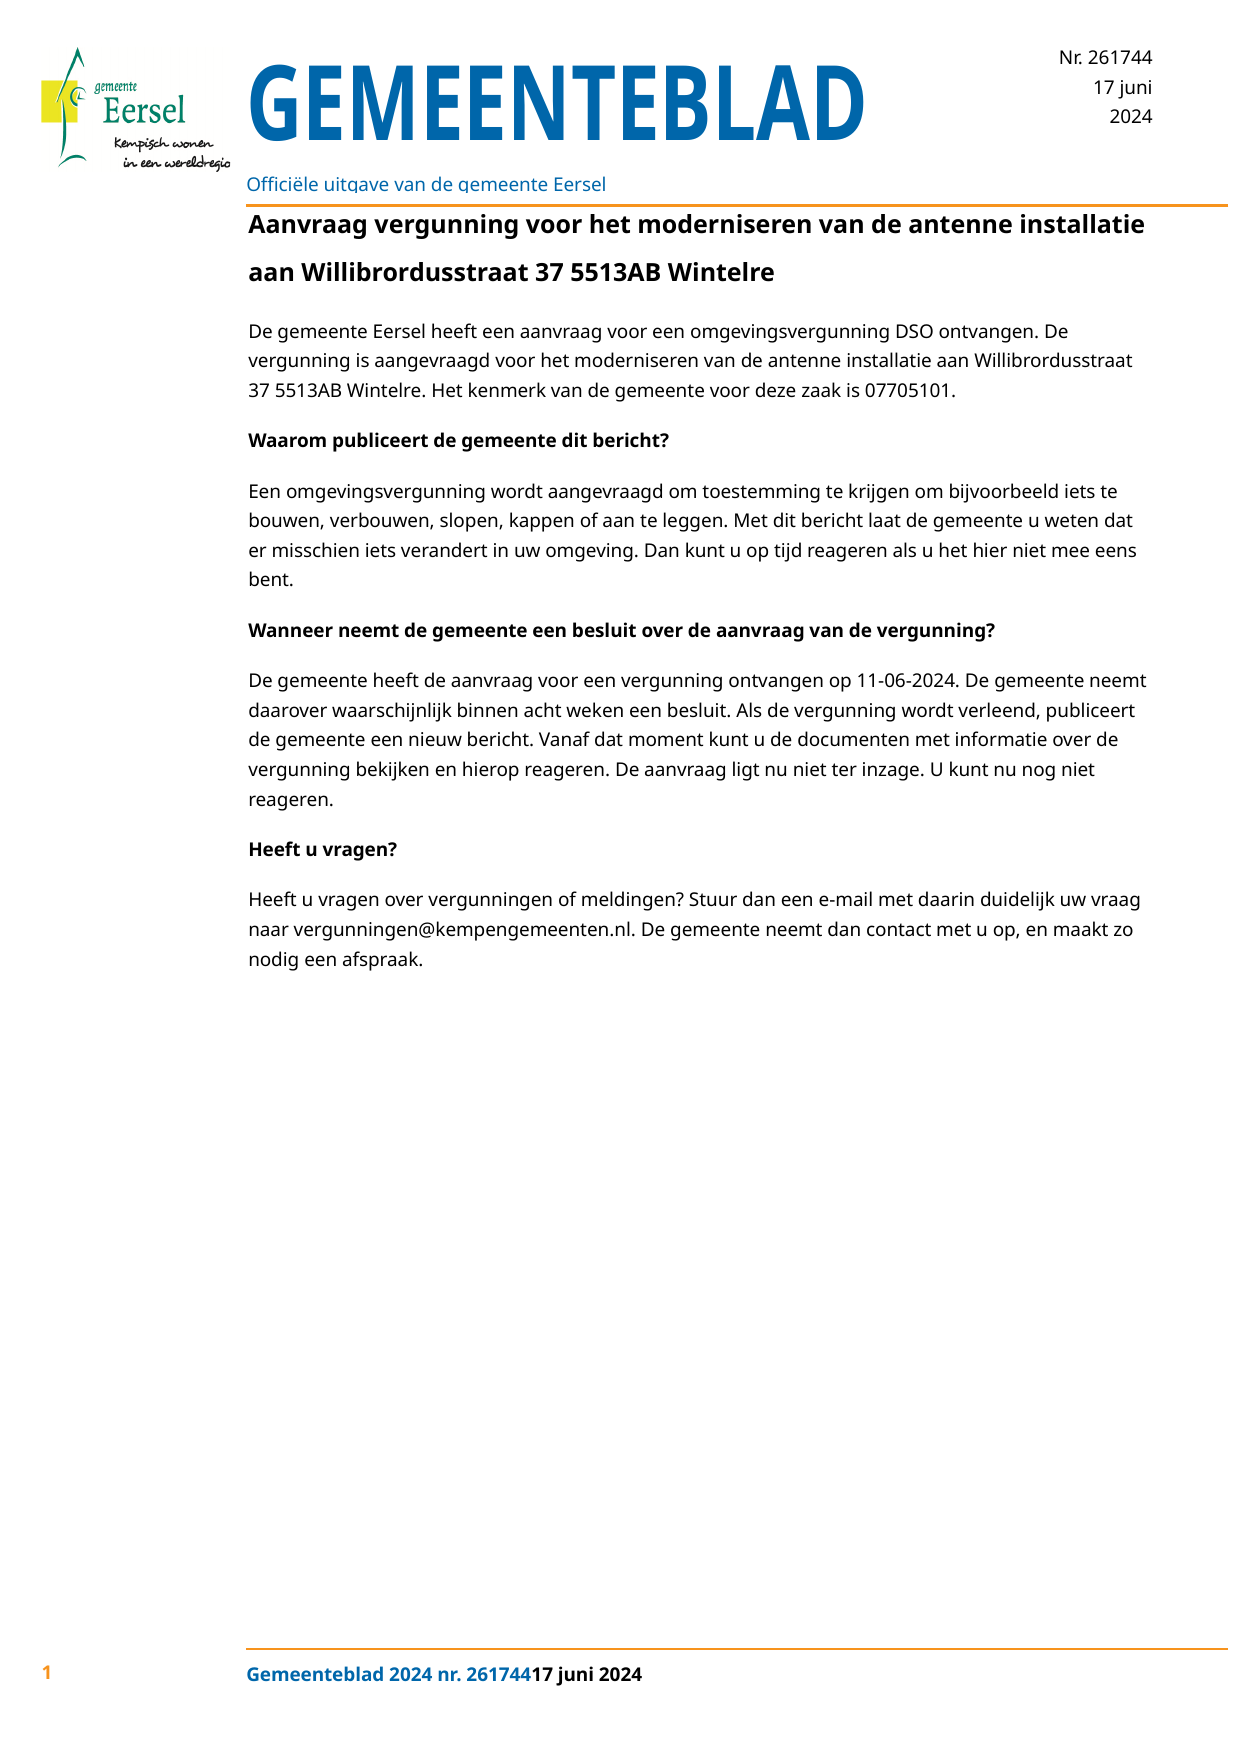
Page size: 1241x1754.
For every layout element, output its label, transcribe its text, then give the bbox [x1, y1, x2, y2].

text De gemeente heeft de aanvraag voor een vergunning ontvangen op 11-06-2024. De gemeente neemt daarover waarschijnlijk binnen acht weken een besluit. Als de vergunning wordt verleend, publiceert de gemeente een nieuw bericht. Vanaf dat moment kunt u de documenten met informatie over de vergunning bekijken en hierop reageren. De aanvraag ligt nu niet ter inzage. U kunt nu nog niet reageren. [248, 667, 1152, 812]
picture [41, 47, 231, 172]
text Heeft u vragen? [248, 836, 1152, 862]
text Waarom publiceert de gemeente dit bericht? [248, 427, 1152, 453]
text Heeft u vragen over vergunningen of meldingen? Stuur dan een e-mail met daarin duidelijk uw vraag naar vergunningen@kempengemeenten.nl. De gemeente neemt dan contact met u op, en maakt zo nodig een afspraak. [248, 887, 1152, 972]
text Aanvraag vergunning voor het moderniseren van de antenne installatie aan Willibrordusstraat 37 5513AB Wintelre [248, 207, 1152, 288]
text Een omgevingsvergunning wordt aangevraagd om toestemming te krijgen om bijvoorbeeld iets te bouwen, verbouwen, slopen, kappen of aan te leggen. Met dit bericht laat de gemeente u weten dat er misschien iets verandert in uw omgeving. Dan kunt u op tijd reageren als u het hier niet mee eens bent. [248, 478, 1152, 592]
text De gemeente Eersel heeft een aanvraag voor een omgevingsvergunning DSO ontvangen. De vergunning is aangevraagd voor het moderniseren van de antenne installatie aan Willibrordusstraat 37 5513AB Wintelre. Het kenmerk van de gemeente voor deze zaak is 07705101. [248, 318, 1152, 403]
text Wanneer neemt de gemeente een besluit over de aanvraag van de vergunning? [248, 617, 1152, 643]
